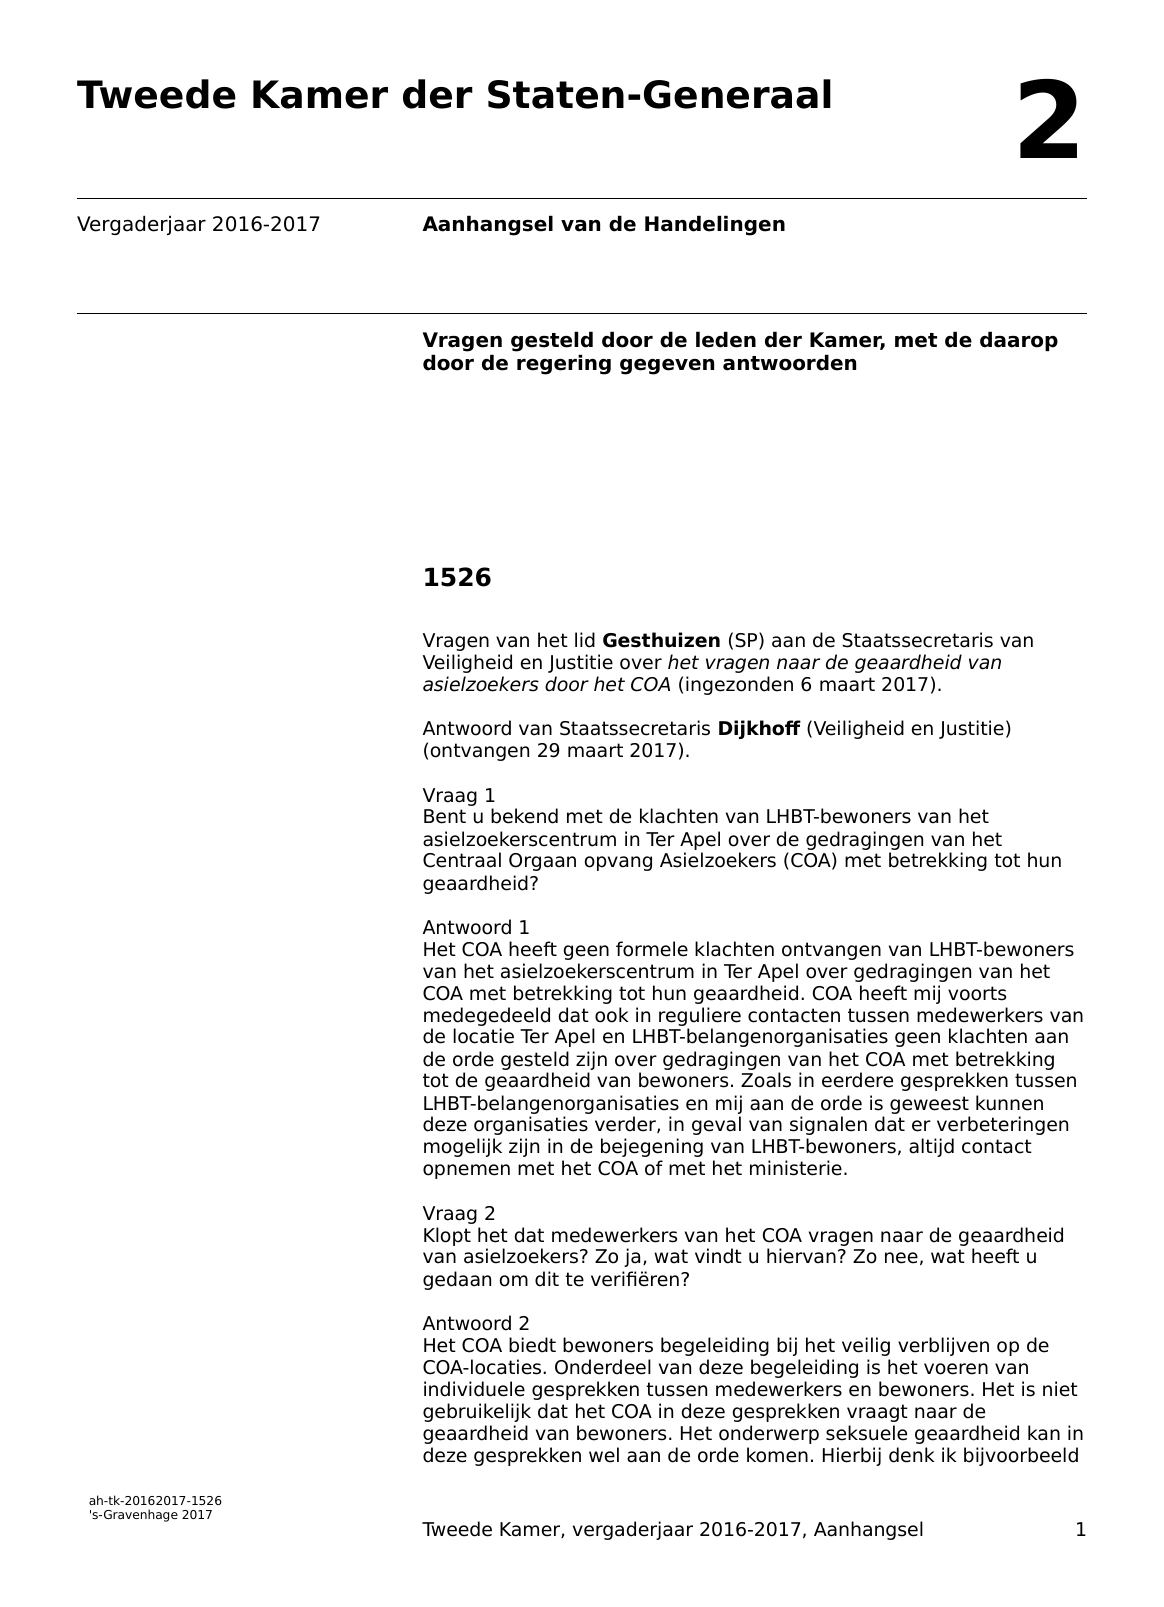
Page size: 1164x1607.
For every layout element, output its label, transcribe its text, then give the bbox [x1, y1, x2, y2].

text Klopt het dat medewerkers van het COA vragen naar de geaardheid van asielzoekers? Zo ja, wat vindt u hiervan? Zo nee, wat heeft u gedaan om dit te verifiëren? [422, 1224, 1087, 1290]
table_cell [77, 314, 422, 375]
text Vragen van het lid Gesthuizen (SP) aan de Staatssecretaris van Veiligheid en Justitie over het vragen naar de geaardheid van asielzoekers door het COA (ingezonden 6 maart 2017). [422, 630, 1087, 696]
table_cell Vragen gesteld door de leden der Kamer, met de daarop door de regering gegeven antwoorden [422, 314, 1087, 375]
table_header Tweede Kamer der Staten-Generaal [77, 59, 886, 198]
text 1526 [422, 563, 1087, 592]
text Vraag 1 [422, 784, 1087, 806]
text Antwoord 2 [422, 1313, 1087, 1334]
table_cell Vergaderjaar 2016-2017 [77, 199, 422, 313]
text Het COA biedt bewoners begeleiding bij het veilig verblijven op de COA-locaties. Onderdeel van deze begeleiding is het voeren van individuele gesprekken tussen medewerkers en bewoners. Het is niet gebruikelijk dat het COA in deze gesprekken vraagt naar de geaardheid van bewoners. Het onderwerp seksuele geaardheid kan in deze gesprekken wel aan de orde komen. Hierbij denk ik bijvoorbeeld [422, 1334, 1087, 1466]
text Antwoord 1 [422, 917, 1087, 938]
table_header 2 [886, 59, 1087, 198]
text 's-Gravenhage 2017 [88, 1508, 323, 1522]
table_cell Aanhangsel van de Handelingen [422, 199, 1087, 313]
text Bent u bekend met de klachten van LHBT-bewoners van het asielzoekerscentrum in Ter Apel over de gedragingen van het Centraal Orgaan opvang Asielzoekers (COA) met betrekking tot hun geaardheid? [422, 806, 1087, 894]
text Antwoord van Staatssecretaris Dijkhoff (Veiligheid en Justitie) (ontvangen 29 maart 2017). [422, 718, 1087, 762]
text ah-tk-20162017-1526 [88, 1494, 323, 1508]
text Het COA heeft geen formele klachten ontvangen van LHBT-bewoners van het asielzoekerscentrum in Ter Apel over gedragingen van het COA met betrekking tot hun geaardheid. COA heeft mij voorts medegedeeld dat ook in reguliere contacten tussen medewerkers van de locatie Ter Apel en LHBT-belangenorganisaties geen klachten aan de orde gesteld zijn over gedragingen van het COA met betrekking tot de geaardheid van bewoners. Zoals in eerdere gesprekken tussen LHBT-belangenorganisaties en mij aan de orde is geweest kunnen deze organisaties verder, in geval van signalen dat er verbeteringen mogelijk zijn in de bejegening van LHBT-bewoners, altijd contact opnemen met het COA of met het ministerie. [422, 938, 1087, 1180]
text Vraag 2 [422, 1202, 1087, 1224]
